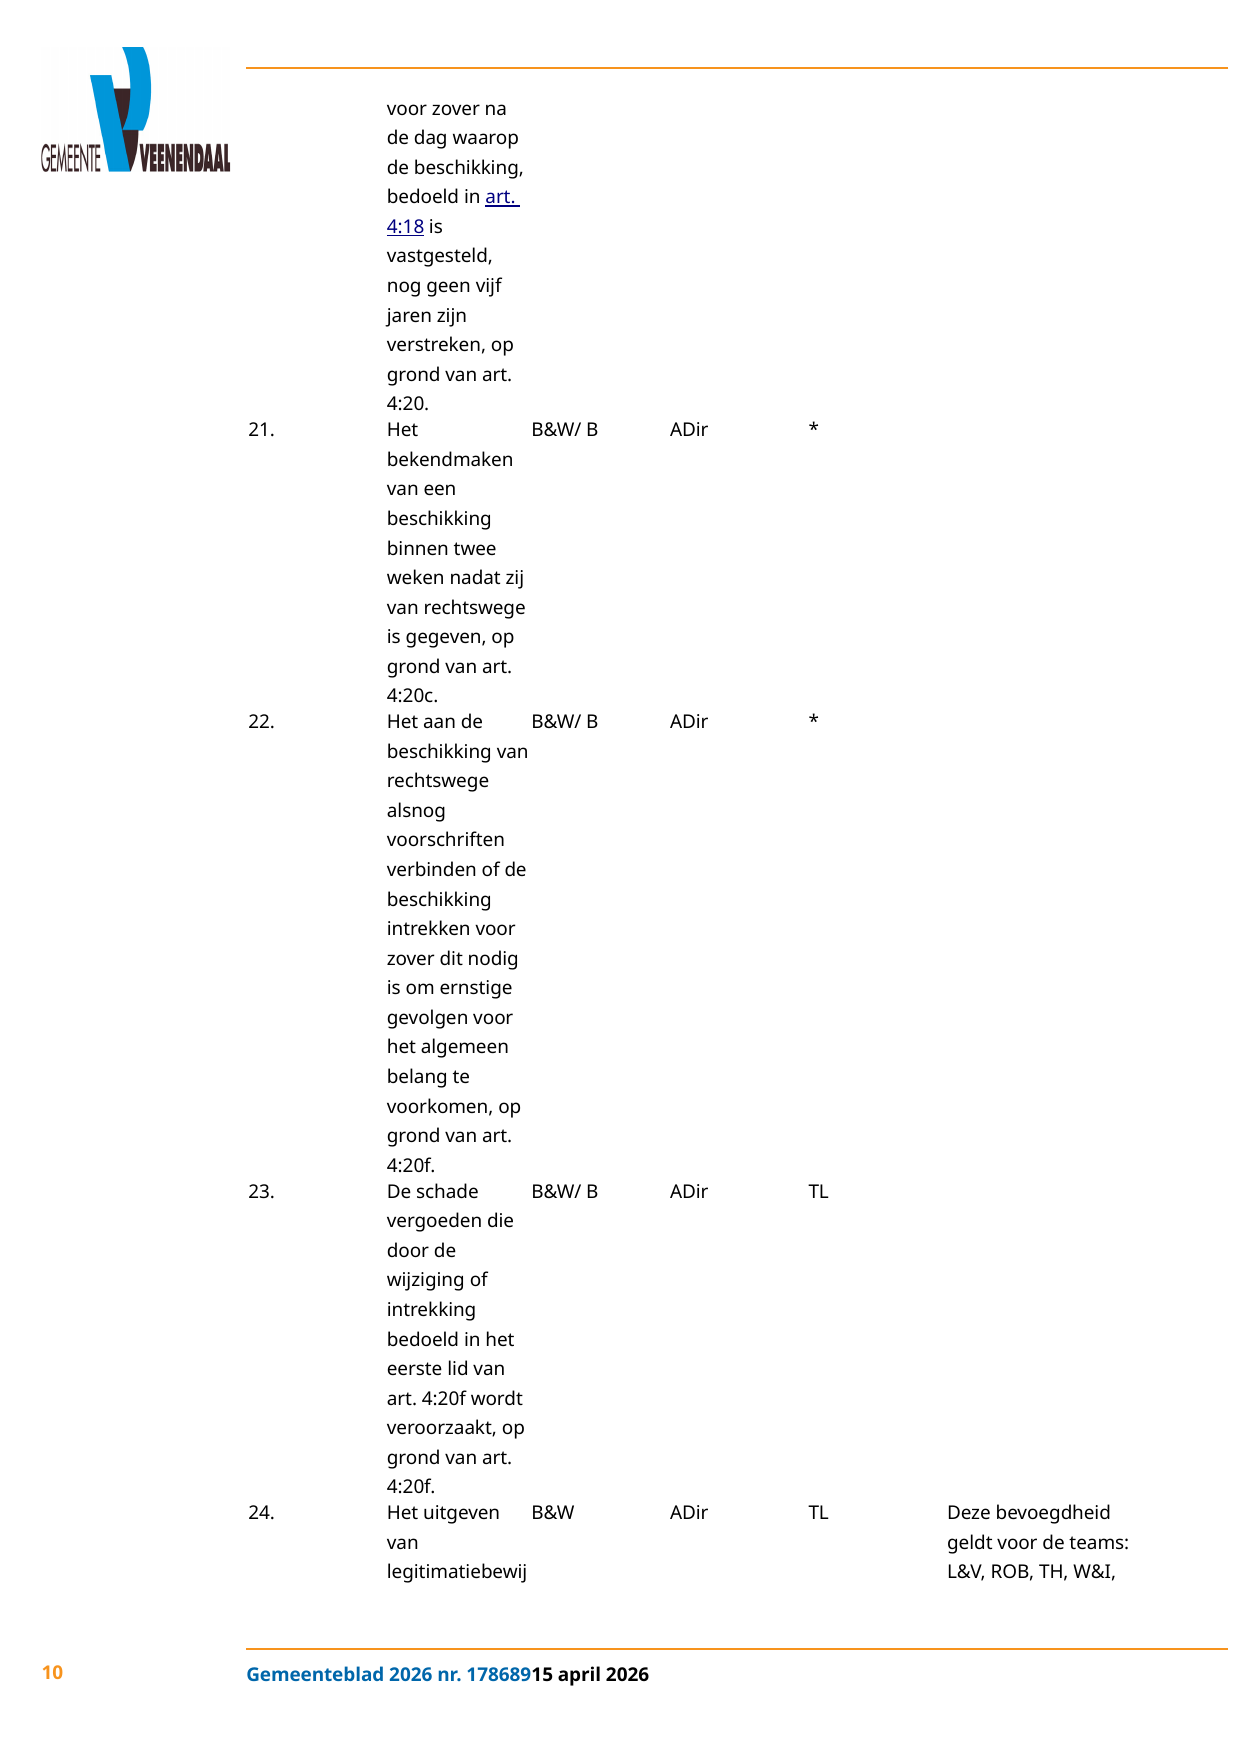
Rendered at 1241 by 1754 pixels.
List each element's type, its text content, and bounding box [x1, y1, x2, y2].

picture [41, 47, 130, 172]
table_cell [947, 416, 1152, 708]
table_cell TL [808, 1178, 947, 1499]
table_cell Deze bevoegdheid geldt voor de teams: L&V, ROB, TH, W&I, [947, 1499, 1152, 1584]
table_cell * [808, 416, 947, 708]
table_cell De schade vergoeden die door de wijziging of intrekking bedoeld in het eerste lid van art. 4:20f wordt veroorzaakt, op grond van art. 4:20f. [387, 1178, 531, 1499]
table_cell 22. [248, 708, 387, 1178]
table_cell [670, 95, 808, 416]
table_cell B&W [531, 1499, 670, 1584]
table_cell B&W/ B [531, 1178, 670, 1499]
table_cell ADir [670, 1178, 808, 1499]
table_cell B&W/ B [531, 416, 670, 708]
picture [123, 47, 231, 172]
table_cell ADir [670, 416, 808, 708]
table_cell [531, 95, 670, 416]
table_cell [947, 1178, 1152, 1499]
table_cell [947, 708, 1152, 1178]
table_cell * [808, 708, 947, 1178]
table_cell ADir [670, 708, 808, 1178]
table_cell 21. [248, 416, 387, 708]
table_cell Het uitgeven van legitimatiebewij [387, 1499, 531, 1584]
table_cell Het aan de beschikking van rechtswege alsnog voorschriften verbinden of de beschikking intrekken voor zover dit nodig is om ernstige gevolgen voor het algemeen belang te voorkomen, op grond van art. 4:20f. [387, 708, 531, 1178]
table_cell 24. [248, 1499, 387, 1584]
table_cell [808, 95, 947, 416]
table_cell TL [808, 1499, 947, 1584]
table_cell Het bekendmaken van een beschikking binnen twee weken nadat zij van rechtswege is gegeven, op grond van art. 4:20c. [387, 416, 531, 708]
table_cell voor zover na de dag waarop de beschikking, bedoeld in art. 4:18 is vastgesteld, nog geen vijf jaren zijn verstreken, op grond van art. 4:20. [387, 95, 531, 416]
table_cell 23. [248, 1178, 387, 1499]
table_cell [947, 95, 1152, 416]
table_cell ADir [670, 1499, 808, 1584]
table_cell [248, 95, 387, 416]
table_cell B&W/ B [531, 708, 670, 1178]
